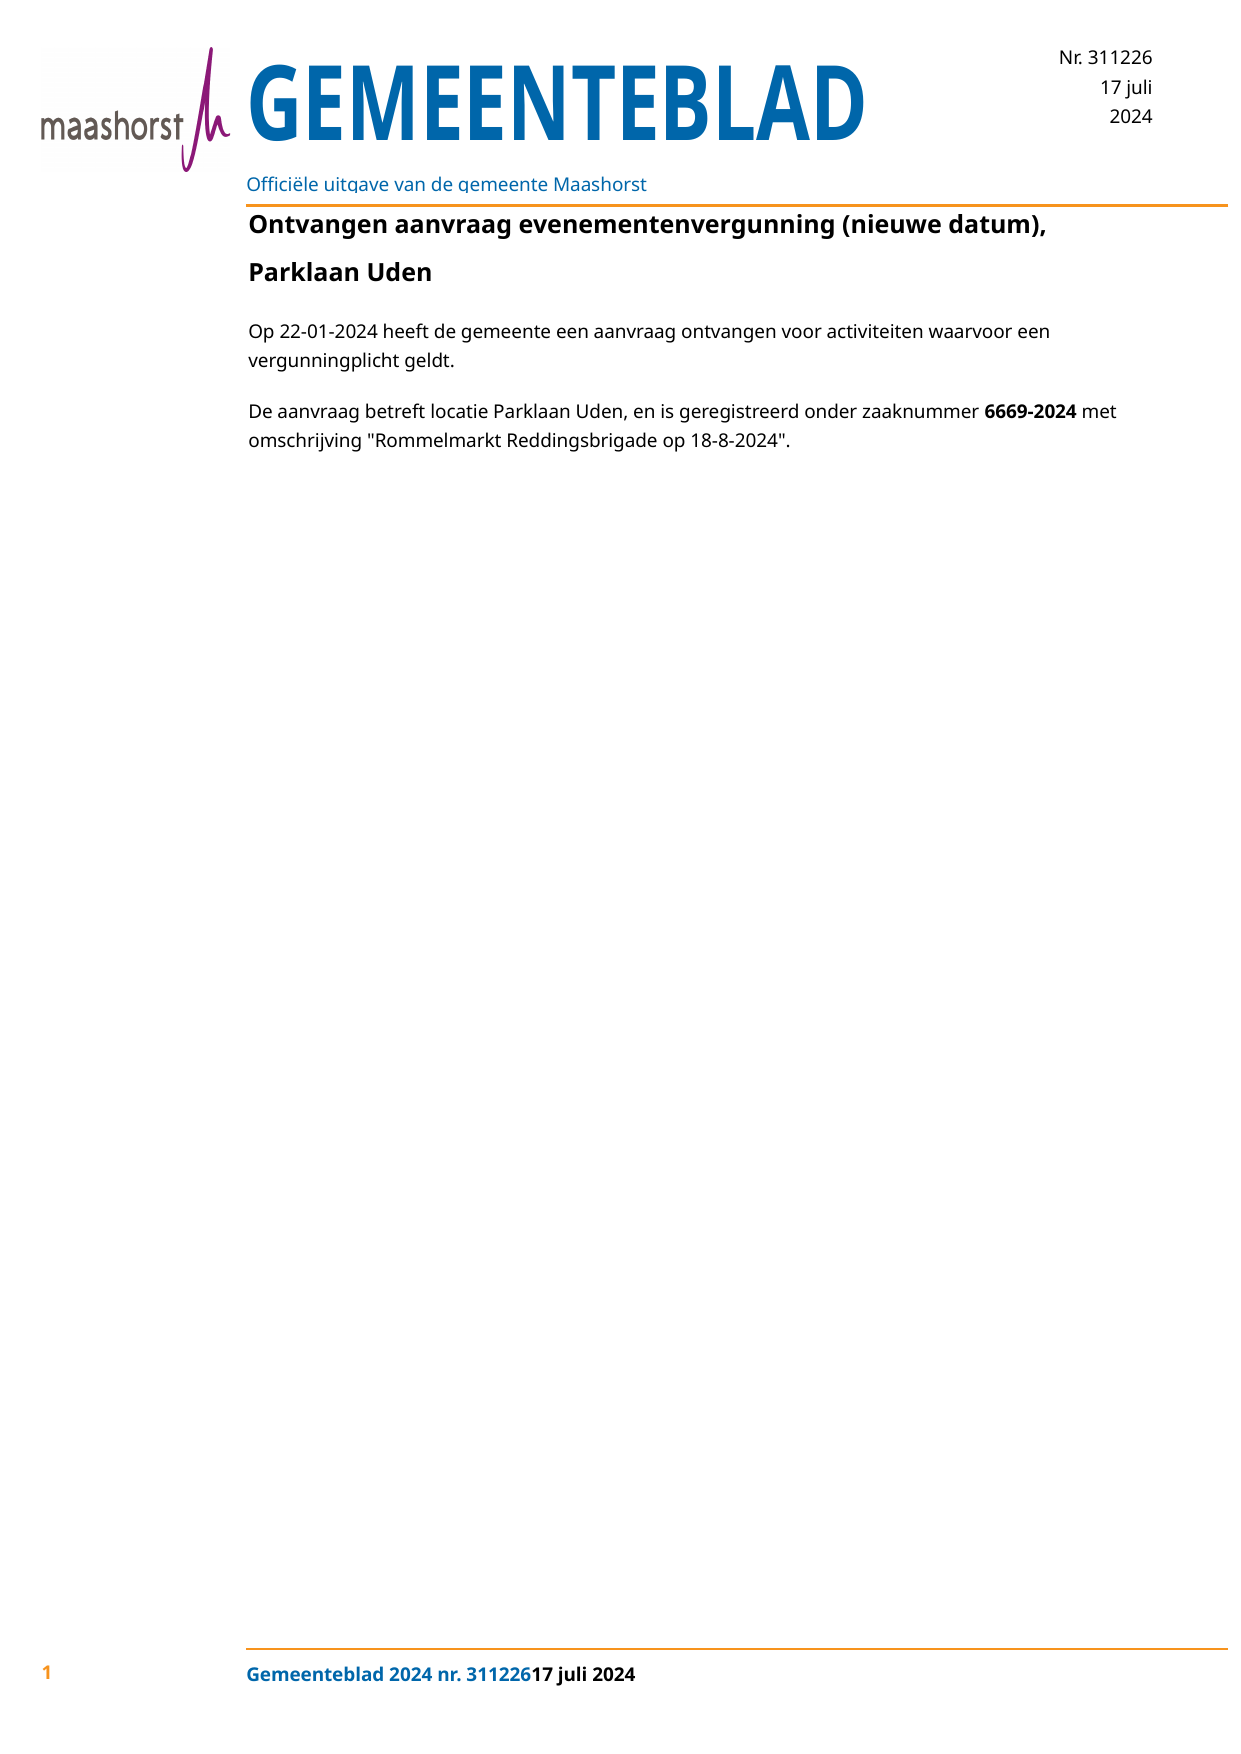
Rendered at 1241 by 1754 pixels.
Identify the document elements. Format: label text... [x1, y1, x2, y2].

text Ontvangen aanvraag evenementenvergunning (nieuwe datum), Parklaan Uden [248, 207, 1152, 288]
text De aanvraag betreft locatie Parklaan Uden, en is geregistreerd onder zaaknummer 6669-2024 met omschrijving "Rommelmarkt Reddingsbrigade op 18-8-2024". [248, 398, 1152, 453]
text Op 22-01-2024 heeft de gemeente een aanvraag ontvangen voor activiteiten waarvoor een vergunningplicht geldt. [248, 318, 1152, 373]
picture [41, 47, 231, 172]
